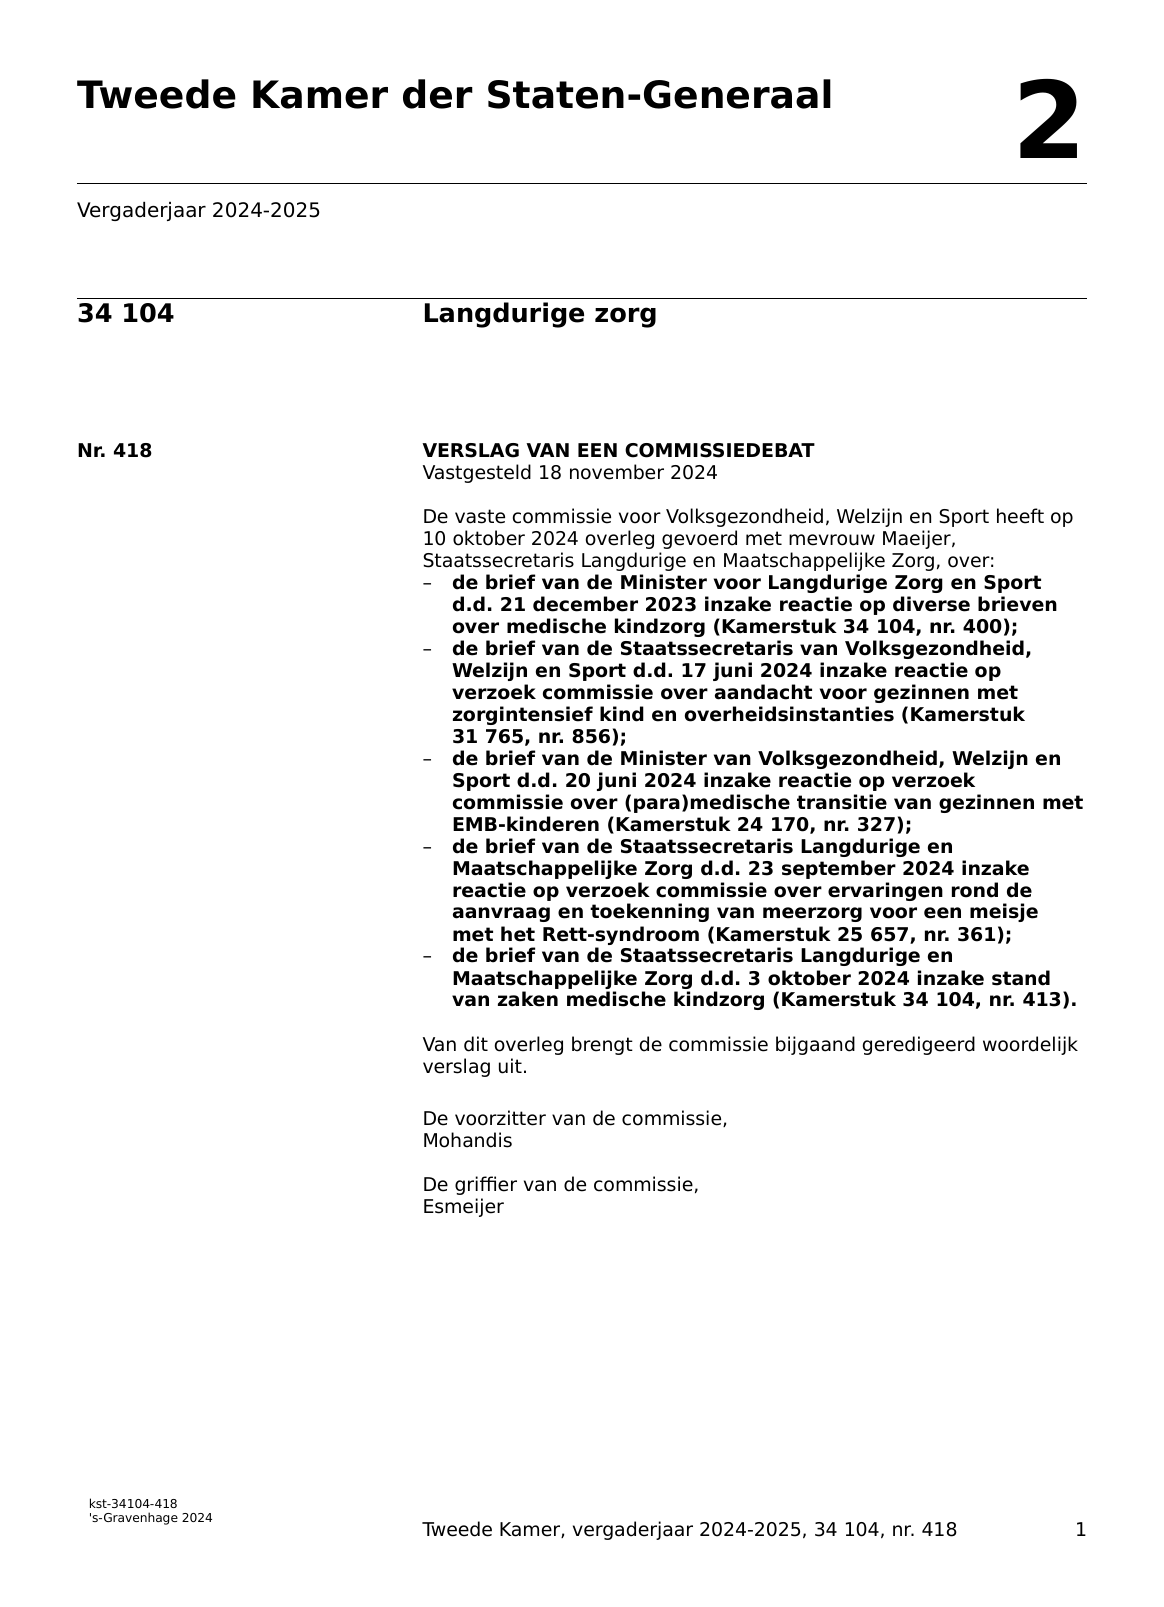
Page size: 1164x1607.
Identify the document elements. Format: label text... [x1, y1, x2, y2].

text Van dit overleg brengt de commissie bijgaand geredigeerd woordelijk verslag uit. [422, 1033, 1087, 1077]
table_header Tweede Kamer der Staten-Generaal [77, 59, 886, 183]
table_cell Vergaderjaar 2024-2025 [77, 184, 1087, 298]
text – de brief van de Staatssecretaris van Volksgezondheid, Welzijn en Sport d.d. 17 juni 2024 inzake reactie op verzoek commissie over aandacht voor gezinnen met zorgintensief kind en overheidsinstanties (Kamerstuk 31 765, nr. 856); [422, 638, 1087, 748]
text 's-Gravenhage 2024 [88, 1511, 323, 1525]
text De vaste commissie voor Volksgezondheid, Welzijn en Sport heeft op 10 oktober 2024 overleg gevoerd met mevrouw Maeijer, Staatssecretaris Langdurige en Maatschappelijke Zorg, over: [422, 506, 1087, 572]
text De griffier van de commissie, Esmeijer [422, 1174, 1087, 1218]
text Vastgesteld 18 november 2024 [422, 462, 1087, 484]
text – de brief van de Staatssecretaris Langdurige en Maatschappelijke Zorg d.d. 3 oktober 2024 inzake stand van zaken medische kindzorg (Kamerstuk 34 104, nr. 413). [422, 945, 1087, 1011]
text – de brief van de Staatssecretaris Langdurige en Maatschappelijke Zorg d.d. 23 september 2024 inzake reactie op verzoek commissie over ervaringen rond de aanvraag en toekenning van meerzorg voor een meisje met het Rett-syndroom (Kamerstuk 25 657, nr. 361); [422, 836, 1087, 945]
text – de brief van de Minister voor Langdurige Zorg en Sport d.d. 21 december 2023 inzake reactie op diverse brieven over medische kindzorg (Kamerstuk 34 104, nr. 400); [422, 572, 1087, 638]
table_header 2 [886, 59, 1087, 183]
subtitle Nr. 418 VERSLAG VAN EEN COMMISSIEDEBAT [77, 440, 1087, 462]
text – de brief van de Minister van Volksgezondheid, Welzijn en Sport d.d. 20 juni 2024 inzake reactie op verzoek commissie over (para)medische transitie van gezinnen met EMB-kinderen (Kamerstuk 24 170, nr. 327); [422, 748, 1087, 836]
text kst-34104-418 [88, 1497, 323, 1511]
subtitle 34 104 Langdurige zorg [77, 299, 1087, 329]
text De voorzitter van de commissie, Mohandis [422, 1107, 1087, 1151]
